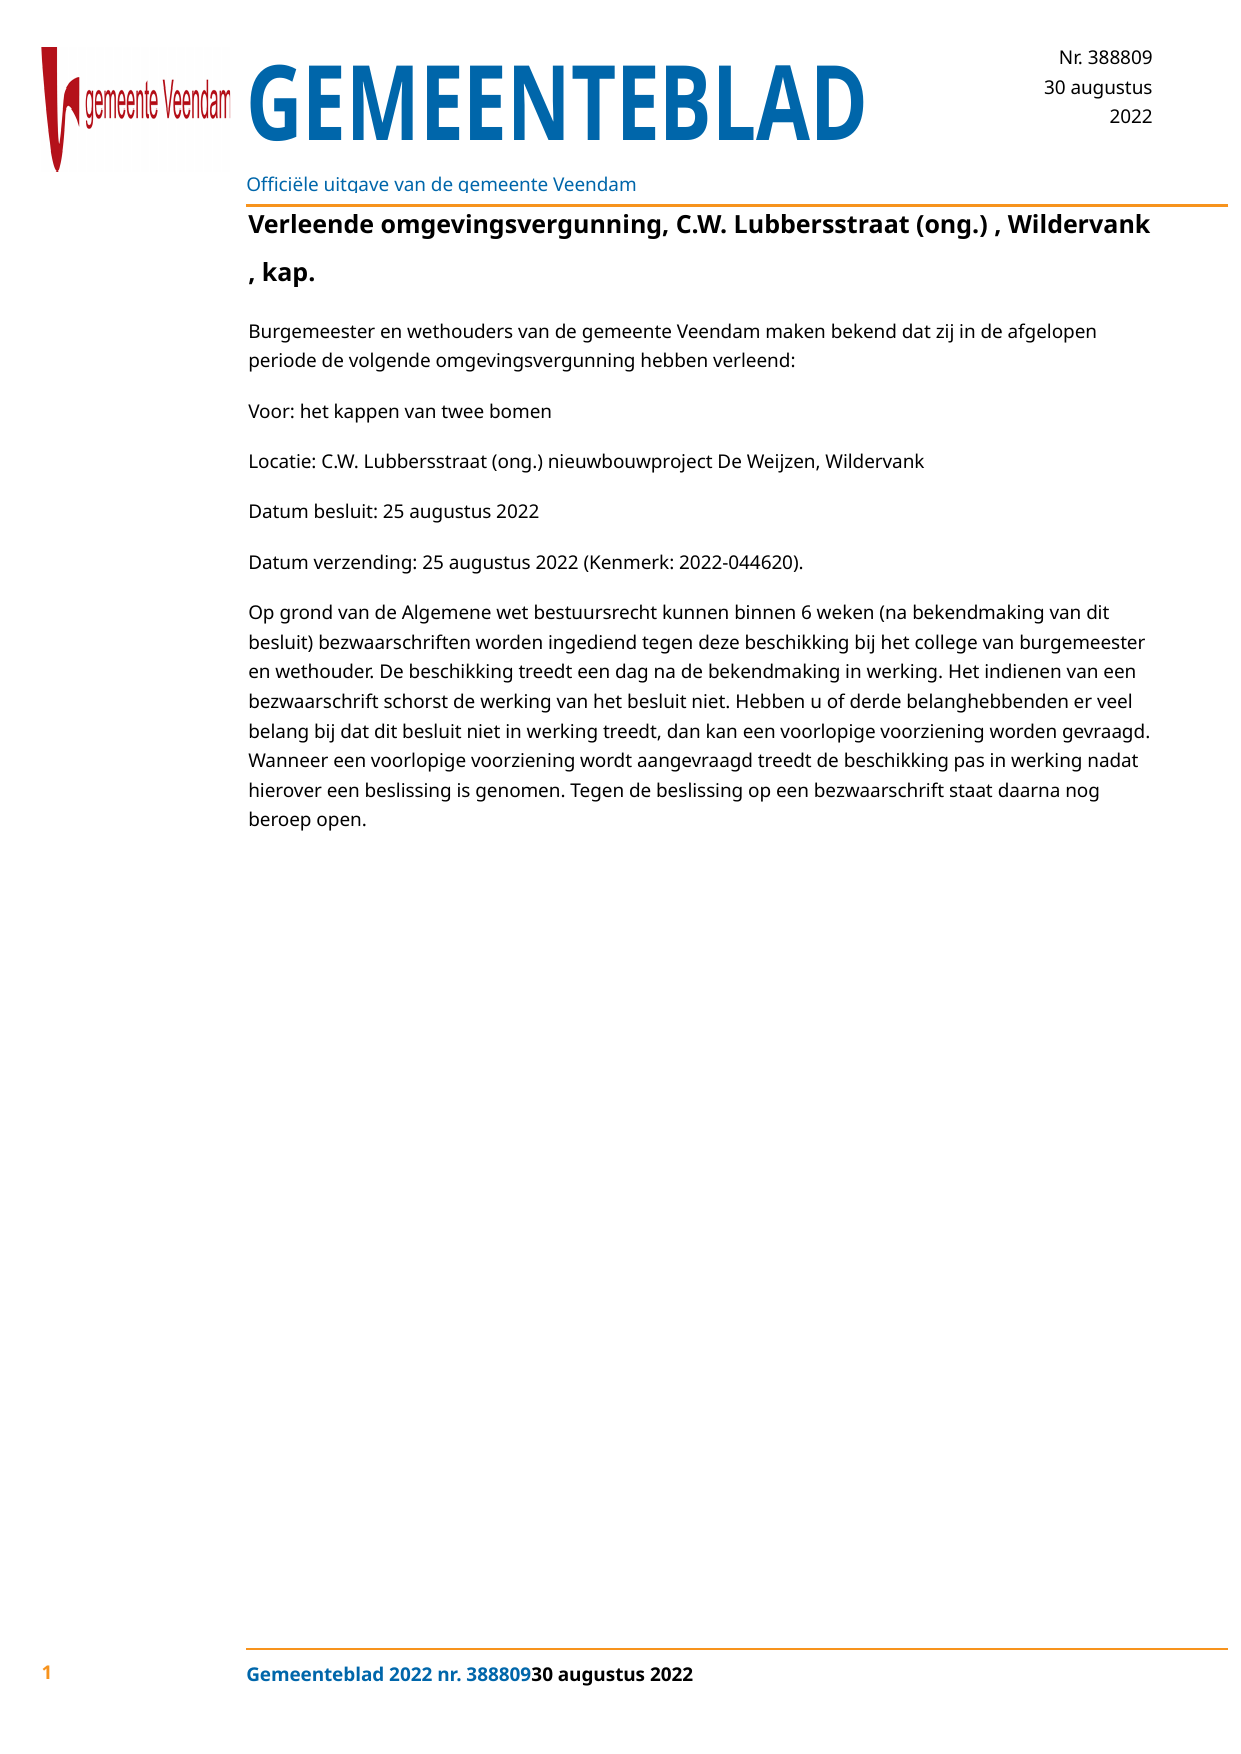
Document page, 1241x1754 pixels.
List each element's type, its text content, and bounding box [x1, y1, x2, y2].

picture [41, 47, 231, 172]
text Locatie: C.W. Lubbersstraat (ong.) nieuwbouwproject De Weijzen, Wildervank [248, 448, 1152, 474]
text Datum besluit: 25 augustus 2022 [248, 499, 1152, 524]
text Burgemeester en wethouders van de gemeente Veendam maken bekend dat zij in de afgelopen periode de volgende omgevingsvergunning hebben verleend: [248, 318, 1152, 373]
text Op grond van de Algemene wet bestuursrecht kunnen binnen 6 weken (na bekendmaking van dit besluit) bezwaarschriften worden ingediend tegen deze beschikking bij het college van burgemeester en wethouder. De beschikking treedt een dag na de bekendmaking in werking. Het indienen van een bezwaarschrift schorst de werking van het besluit niet. Hebben u of derde belanghebbenden er veel belang bij dat dit besluit niet in werking treedt, dan kan een voorlopige voorziening worden gevraagd. Wanneer een voorlopige voorziening wordt aangevraagd treedt de beschikking pas in werking nadat hierover een beslissing is genomen. Tegen de beslissing op een bezwaarschrift staat daarna nog beroep open. [248, 599, 1152, 832]
text Verleende omgevingsvergunning, C.W. Lubbersstraat (ong.) , Wildervank , kap. [248, 207, 1152, 288]
text Voor: het kappen van twee bomen [248, 398, 1152, 424]
text Datum verzending: 25 augustus 2022 (Kenmerk: 2022-044620). [248, 549, 1152, 575]
